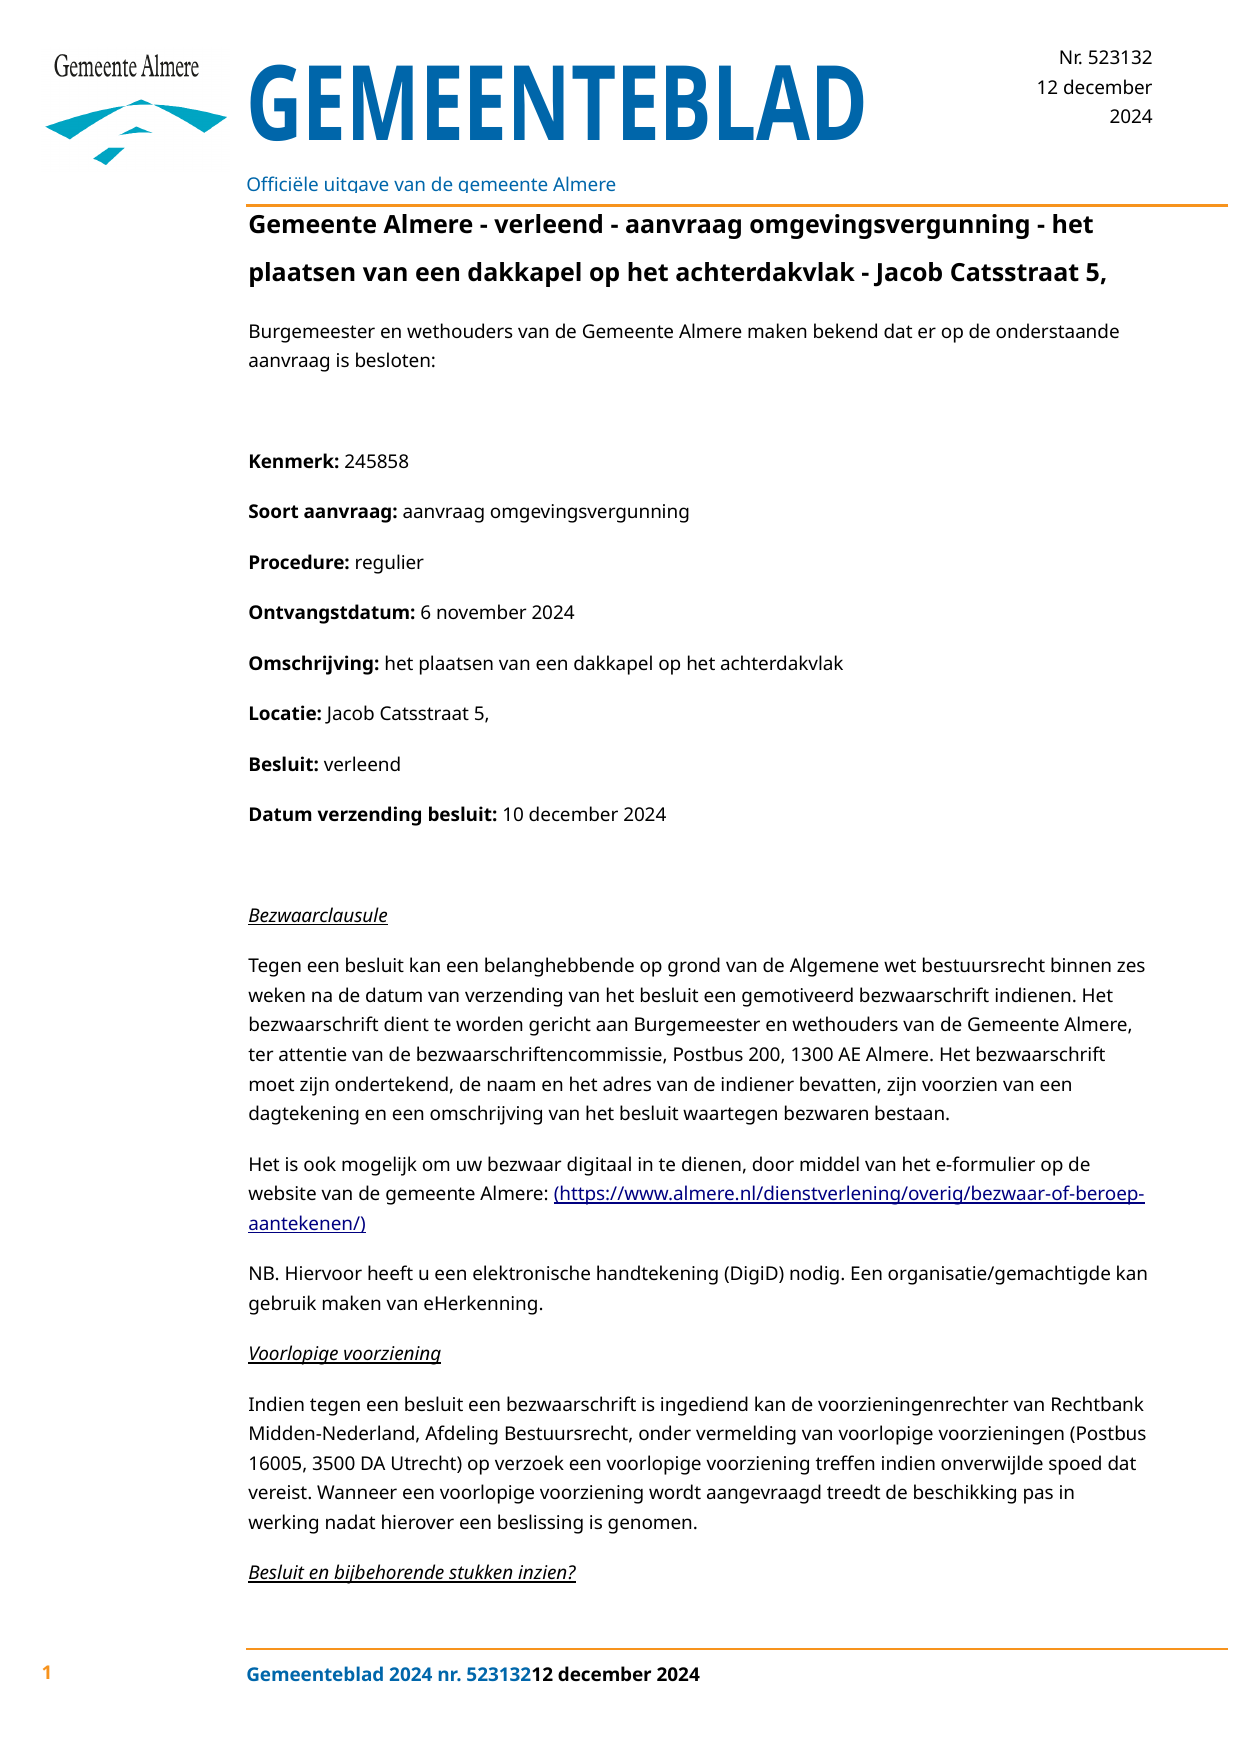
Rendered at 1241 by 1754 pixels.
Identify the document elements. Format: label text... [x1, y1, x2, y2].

text Indien tegen een besluit een bezwaarschrift is ingediend kan de voorzieningenrechter van Rechtbank Midden-Nederland, Afdeling Bestuursrecht, onder vermelding van voorlopige voorzieningen (Postbus 16005, 3500 DA Utrecht) op verzoek een voorlopige voorziening treffen indien onverwijlde spoed dat vereist. Wanneer een voorlopige voorziening wordt aangevraagd treedt de beschikking pas in werking nadat hierover een beslissing is genomen. [248, 1391, 1152, 1535]
text Kenmerk: 245858 [248, 448, 1152, 474]
text Het is ook mogelijk om uw bezwaar digitaal in te dienen, door middel van het e-formulier op de website van de gemeente Almere: (https://www.almere.nl/dienstverlening/overig/bezwaar-of-beroep-aantekenen/) [248, 1151, 1152, 1236]
text Besluit en bijbehorende stukken inzien? [248, 1559, 1152, 1585]
text Procedure: regulier [248, 549, 1152, 575]
picture [41, 47, 231, 172]
text Ontvangstdatum: 6 november 2024 [248, 599, 1152, 625]
text Datum verzending besluit: 10 december 2024 [248, 801, 1152, 827]
text Bezwaarclausule [248, 902, 1152, 928]
text Locatie: Jacob Catsstraat 5, [248, 700, 1152, 726]
text NB. Hiervoor heeft u een elektronische handtekening (DigiD) nodig. Een organisatie/gemachtigde kan gebruik maken van eHerkenning. [248, 1260, 1152, 1316]
text Voorlopige voorziening [248, 1340, 1152, 1366]
text Omschrijving: het plaatsen van een dakkapel op het achterdakvlak [248, 650, 1152, 676]
text Soort aanvraag: aanvraag omgevingsvergunning [248, 499, 1152, 524]
text Besluit: verleend [248, 751, 1152, 777]
text Burgemeester en wethouders van de Gemeente Almere maken bekend dat er op de onderstaande aanvraag is besloten: [248, 318, 1152, 373]
text Tegen een besluit kan een belanghebbende op grond van de Algemene wet bestuursrecht binnen zes weken na de datum van verzending van het besluit een gemotiveerd bezwaarschrift indienen. Het bezwaarschrift dient te worden gericht aan Burgemeester en wethouders van de Gemeente Almere, ter attentie van de bezwaarschriftencommissie, Postbus 200, 1300 AE Almere. Het bezwaarschrift moet zijn ondertekend, de naam en het adres van de indiener bevatten, zijn voorzien van een dagtekening en een omschrijving van het besluit waartegen bezwaren bestaan. [248, 952, 1152, 1126]
text Gemeente Almere - verleend - aanvraag omgevingsvergunning - het plaatsen van een dakkapel op het achterdakvlak - Jacob Catsstraat 5, [248, 207, 1152, 288]
